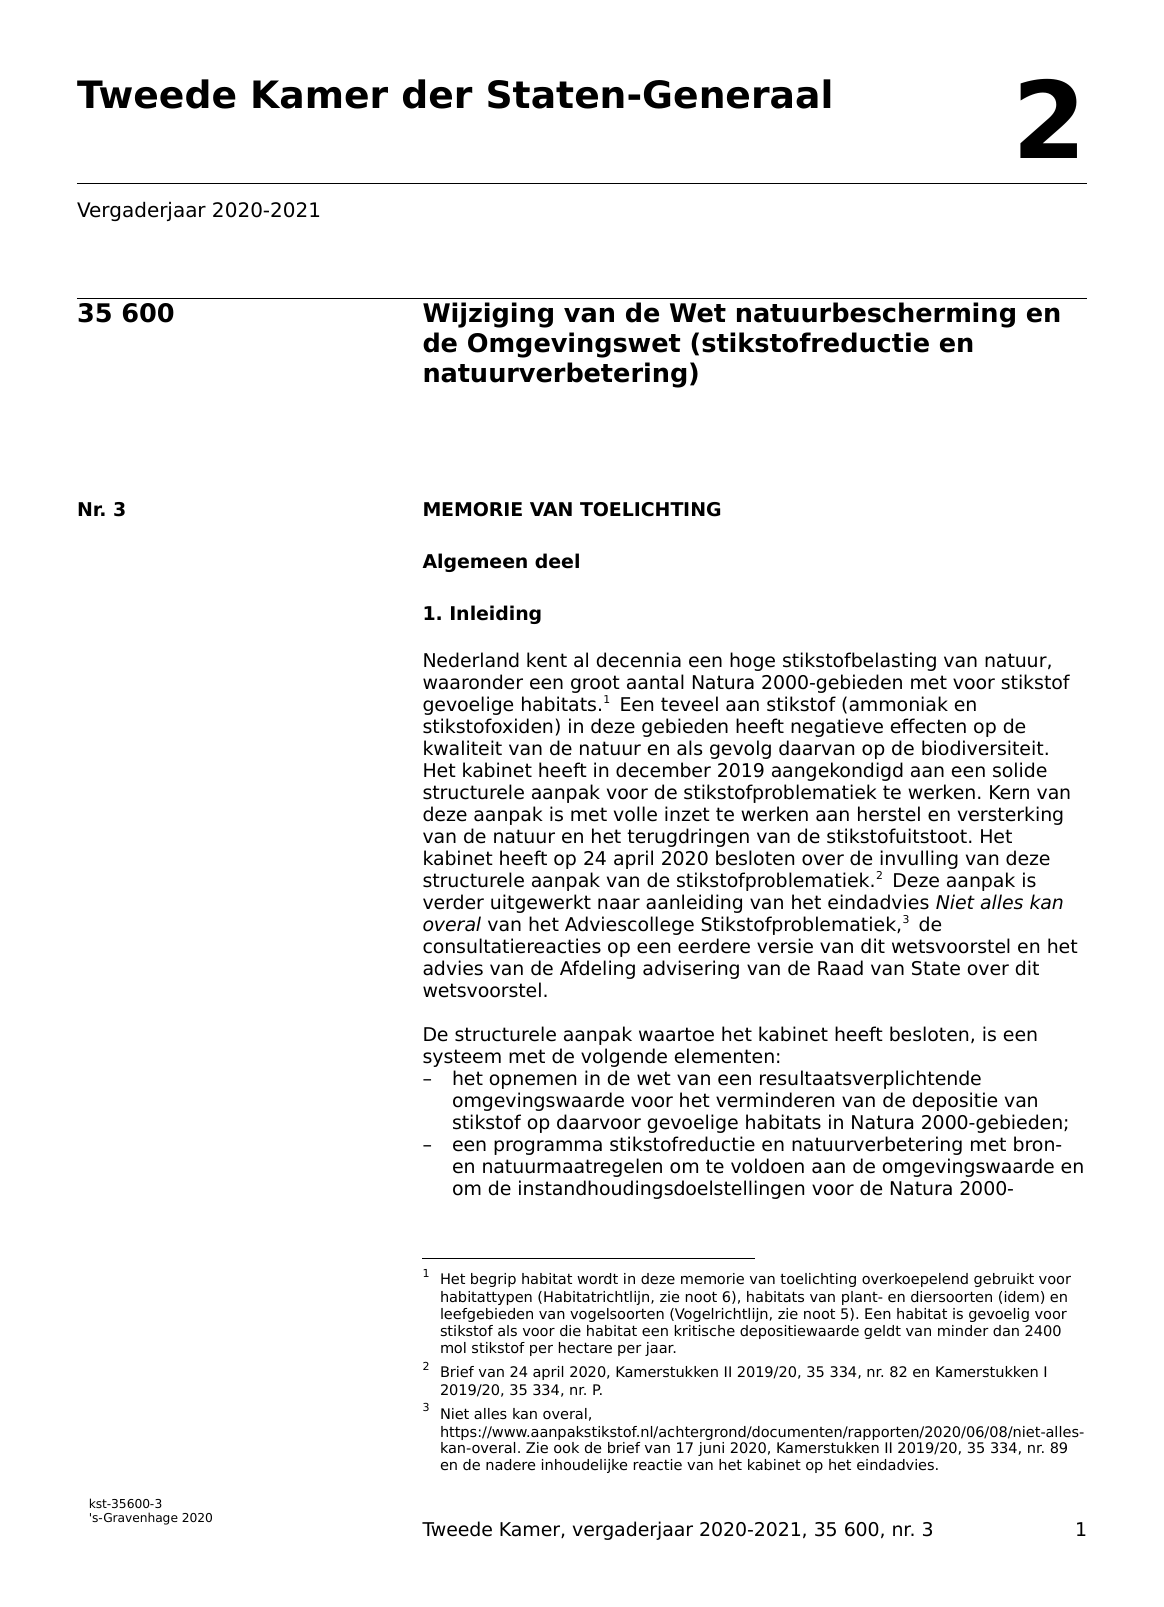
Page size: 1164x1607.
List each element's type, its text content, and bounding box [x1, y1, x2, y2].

text Het kabinet heeft in december 2019 aangekondigd aan een solide structurele aanpak voor de stikstofproblematiek te werken. Kern van deze aanpak is met volle inzet te werken aan herstel en versterking van de natuur en het terugdringen van de stikstofuitstoot. Het kabinet heeft op 24 april 2020 besloten over de invulling van deze structurele aanpak van de stikstofproblematiek. Deze aanpak is verder uitgewerkt naar aanleiding van het eindadvies Niet alles kan overal van het Adviescollege Stikstofproblematiek, de consultatiereacties op een eerdere versie van dit wetsvoorstel en het advies van de Afdeling advisering van de Raad van State over dit wetsvoorstel. [422, 760, 1087, 1002]
text De structurele aanpak waartoe het kabinet heeft besloten, is een systeem met de volgende elementen: [422, 1024, 1087, 1068]
text Nederland kent al decennia een hoge stikstofbelasting van natuur, waaronder een groot aantal Natura 2000-gebieden met voor stikstof gevoelige habitats. Een teveel aan stikstof (ammoniak en stikstofoxiden) in deze gebieden heeft negatieve effecten op de kwaliteit van de natuur en als gevolg daarvan op de biodiversiteit. [422, 650, 1087, 760]
subtitle 1. Inleiding [422, 603, 1087, 625]
text Niet alles kan overal, https://www.aanpakstikstof.nl/achtergrond/documenten/rapporten/2020/06/08/niet-alles-kan-overal. Zie ook de brief van 17 juni 2020, Kamerstukken II 2019/20, 35 334, nr. 89 en de nadere inhoudelijke reactie van het kabinet op het eindadvies. [422, 1402, 1087, 1474]
table_header 2 [886, 59, 1087, 183]
subtitle 35 600 Wijziging van de Wet natuurbescherming en de Omgevingswet (stikstofreductie en natuurverbetering) [77, 299, 1087, 388]
text – een programma stikstofreductie en natuurverbetering met bron- en natuurmaatregelen om te voldoen aan de omgevingswaarde en om de instandhoudingsdoelstellingen voor de Natura 2000- [422, 1134, 1087, 1200]
text Brief van 24 april 2020, Kamerstukken II 2019/20, 35 334, nr. 82 en Kamerstukken I 2019/20, 35 334, nr. P. [422, 1360, 1087, 1399]
text kst-35600-3 [88, 1497, 323, 1511]
text – het opnemen in de wet van een resultaatsverplichtende omgevingswaarde voor het verminderen van de depositie van stikstof op daarvoor gevoelige habitats in Natura 2000-gebieden; [422, 1068, 1087, 1134]
table_cell Vergaderjaar 2020-2021 [77, 184, 1087, 298]
subtitle Algemeen deel [422, 551, 1087, 573]
table_header Tweede Kamer der Staten-Generaal [77, 59, 886, 183]
text Het begrip habitat wordt in deze memorie van toelichting overkoepelend gebruikt voor habitattypen (Habitatrichtlijn, zie noot 6), habitats van plant- en diersoorten (idem) en leefgebieden van vogelsoorten (Vogelrichtlijn, zie noot 5). Een habitat is gevoelig voor stikstof als voor die habitat een kritische depositiewaarde geldt van minder dan 2400 mol stikstof per hectare per jaar. [422, 1267, 1087, 1357]
subtitle Nr. 3 MEMORIE VAN TOELICHTING [77, 499, 1087, 521]
text 's-Gravenhage 2020 [88, 1511, 323, 1525]
